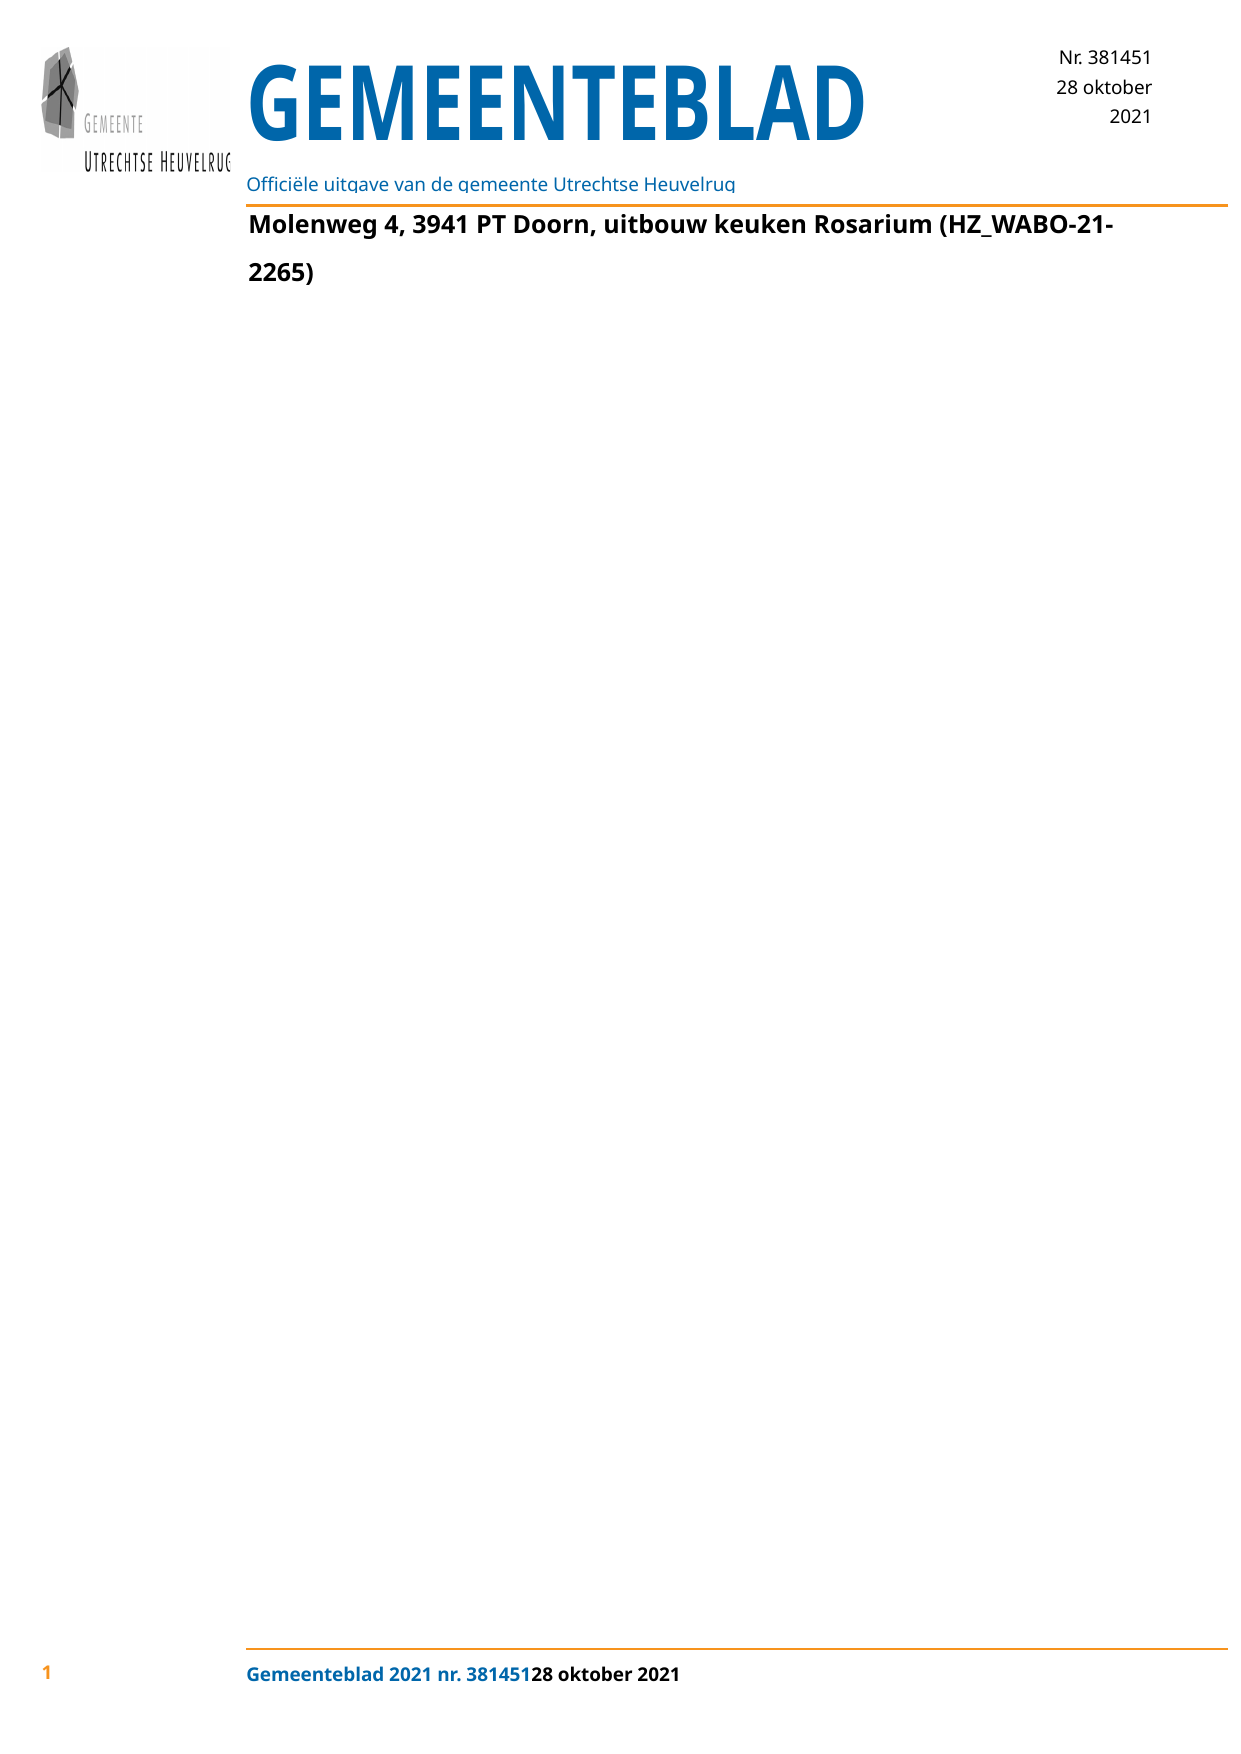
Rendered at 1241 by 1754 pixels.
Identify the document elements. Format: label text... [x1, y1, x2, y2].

text Molenweg 4, 3941 PT Doorn, uitbouw keuken Rosarium (HZ_WABO-21-2265) [248, 207, 1152, 288]
picture [41, 47, 231, 172]
